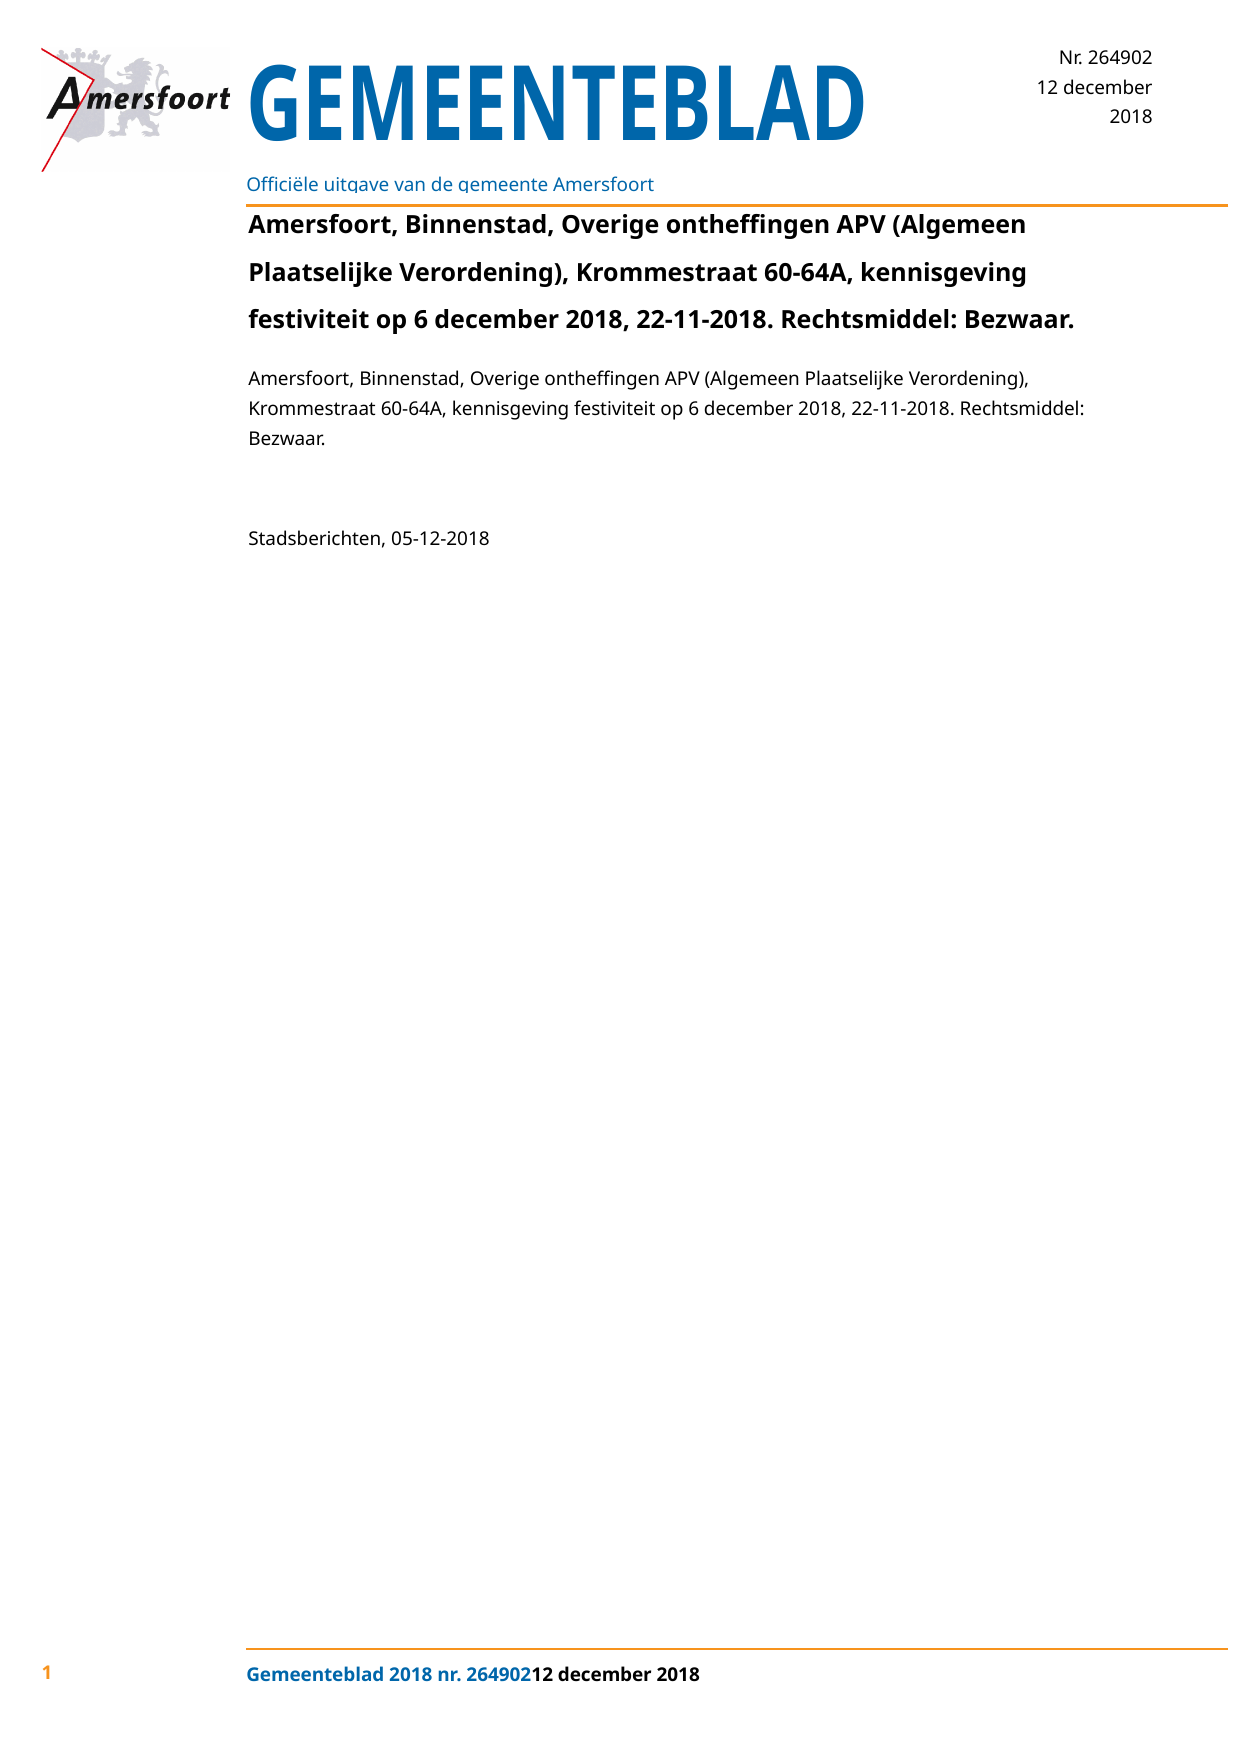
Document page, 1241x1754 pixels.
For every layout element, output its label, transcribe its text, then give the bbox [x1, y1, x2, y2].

text Stadsberichten, 05-12-2018 [248, 526, 1152, 551]
text Amersfoort, Binnenstad, Overige ontheffingen APV (Algemeen Plaatselijke Verordening), Krommestraat 60-64A, kennisgeving festiviteit op 6 december 2018, 22-11-2018. Rechtsmiddel: Bezwaar. [248, 207, 1152, 336]
picture [41, 47, 231, 172]
text Amersfoort, Binnenstad, Overige ontheffingen APV (Algemeen Plaatselijke Verordening), Krommestraat 60-64A, kennisgeving festiviteit op 6 december 2018, 22-11-2018. Rechtsmiddel: Bezwaar. [248, 366, 1152, 450]
